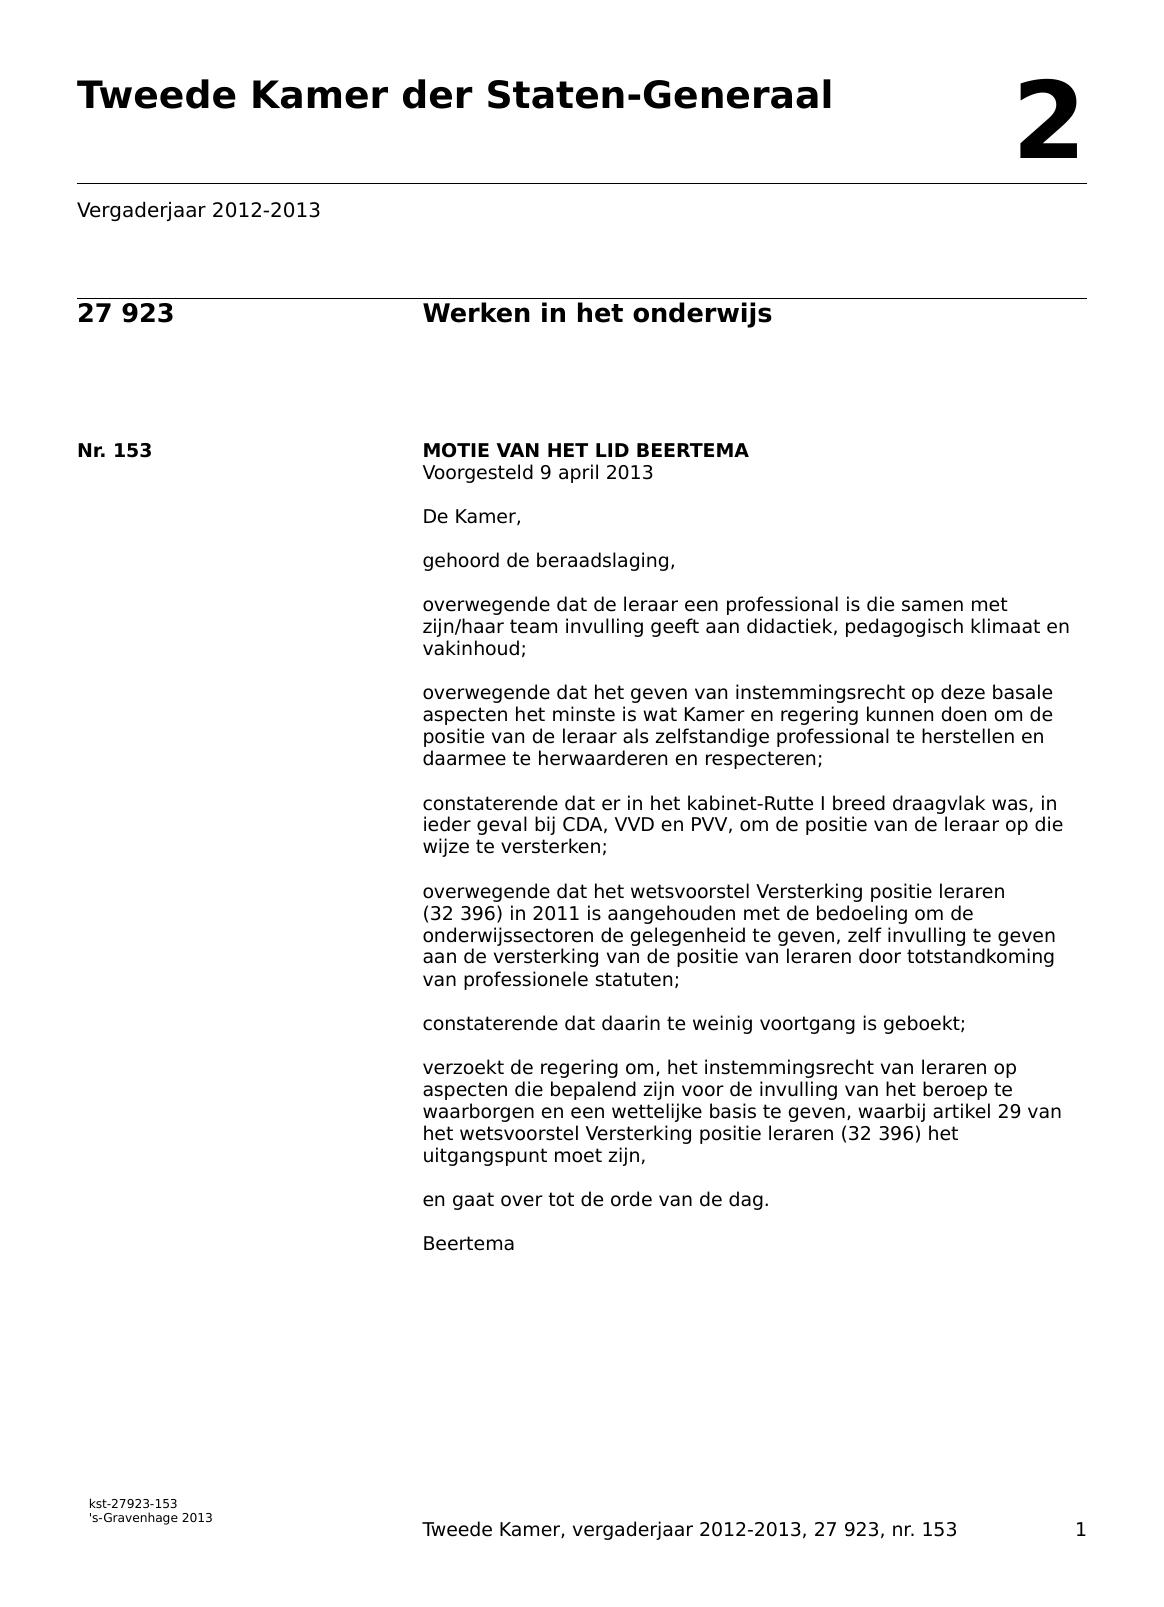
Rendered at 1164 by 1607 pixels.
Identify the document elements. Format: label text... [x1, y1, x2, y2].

subtitle 27 923 Werken in het onderwijs [77, 299, 1087, 329]
text gehoord de beraadslaging, [422, 550, 1087, 572]
text 's-Gravenhage 2013 [88, 1511, 323, 1525]
text en gaat over tot de orde van de dag. [422, 1189, 1087, 1211]
text Voorgesteld 9 april 2013 [422, 462, 1087, 484]
text verzoekt de regering om, het instemmingsrecht van leraren op aspecten die bepalend zijn voor de invulling van het beroep te waarborgen en een wettelijke basis te geven, waarbij artikel 29 van het wetsvoorstel Versterking positie leraren (32 396) het uitgangspunt moet zijn, [422, 1057, 1087, 1167]
text constaterende dat daarin te weinig voortgang is geboekt; [422, 1013, 1087, 1034]
text kst-27923-153 [88, 1497, 323, 1511]
table_header Tweede Kamer der Staten-Generaal [77, 59, 886, 183]
text constaterende dat er in het kabinet-Rutte I breed draagvlak was, in ieder geval bij CDA, VVD en PVV, om de positie van de leraar op die wijze te versterken; [422, 792, 1087, 858]
text Beertema [422, 1233, 1087, 1255]
text De Kamer, [422, 506, 1087, 528]
subtitle Nr. 153 MOTIE VAN HET LID BEERTEMA [77, 440, 1087, 462]
table_cell Vergaderjaar 2012-2013 [77, 184, 1087, 298]
text overwegende dat de leraar een professional is die samen met zijn/haar team invulling geeft aan didactiek, pedagogisch klimaat en vakinhoud; [422, 594, 1087, 660]
text overwegende dat het geven van instemmingsrecht op deze basale aspecten het minste is wat Kamer en regering kunnen doen om de positie van de leraar als zelfstandige professional te herstellen en daarmee te herwaarderen en respecteren; [422, 682, 1087, 770]
table_header 2 [886, 59, 1087, 183]
text overwegende dat het wetsvoorstel Versterking positie leraren (32 396) in 2011 is aangehouden met de bedoeling om de onderwijssectoren de gelegenheid te geven, zelf invulling te geven aan de versterking van de positie van leraren door totstandkoming van professionele statuten; [422, 881, 1087, 990]
